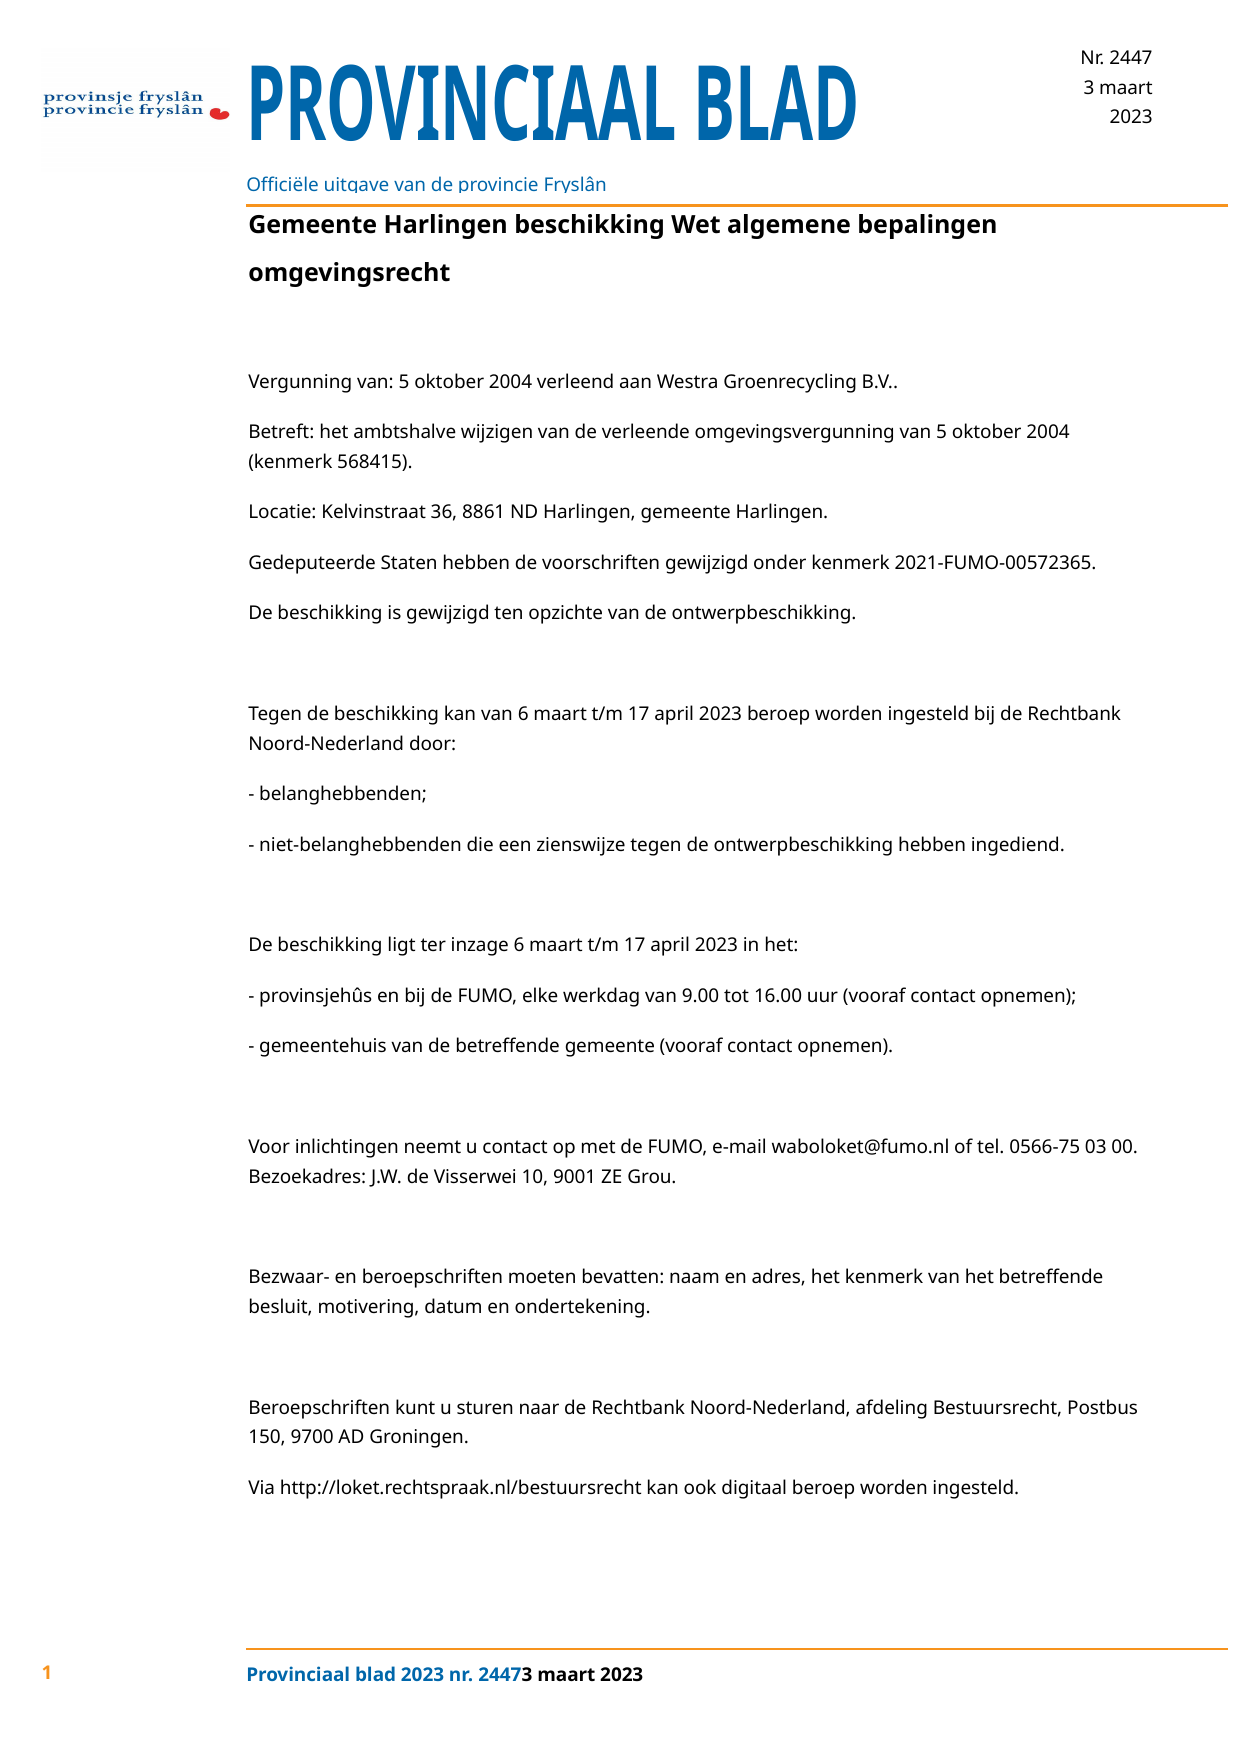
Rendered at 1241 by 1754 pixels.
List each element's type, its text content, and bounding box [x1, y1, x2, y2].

text Gemeente Harlingen beschikking Wet algemene bepalingen omgevingsrecht [248, 207, 1152, 288]
text Locatie: Kelvinstraat 36, 8861 ND Harlingen, gemeente Harlingen. [248, 499, 1152, 524]
text Gedeputeerde Staten hebben de voorschriften gewijzigd onder kenmerk 2021-FUMO-00572365. [248, 549, 1152, 575]
text - niet-belanghebbenden die een zienswijze tegen de ontwerpbeschikking hebben ingediend. [248, 831, 1152, 857]
text Voor inlichtingen neemt u contact op met de FUMO, e-mail waboloket@fumo.nl of tel. 0566-75 03 00. Bezoekadres: J.W. de Visserwei 10, 9001 ZE Grou. [248, 1133, 1152, 1189]
text Beroepschriften kunt u sturen naar de Rechtbank Noord-Nederland, afdeling Bestuursrecht, Postbus 150, 9700 AD Groningen. [248, 1394, 1152, 1449]
picture [41, 47, 231, 172]
text - gemeentehuis van de betreffende gemeente (vooraf contact opnemen). [248, 1032, 1152, 1058]
text - belanghebbenden; [248, 780, 1152, 806]
text Tegen de beschikking kan van 6 maart t/m 17 april 2023 beroep worden ingesteld bij de Rechtbank Noord-Nederland door: [248, 700, 1152, 756]
text De beschikking ligt ter inzage 6 maart t/m 17 april 2023 in het: [248, 932, 1152, 957]
text Vergunning van: 5 oktober 2004 verleend aan Westra Groenrecycling B.V.. [248, 368, 1152, 394]
text - provinsjehûs en bij de FUMO, elke werkdag van 9.00 tot 16.00 uur (vooraf contact opnemen); [248, 982, 1152, 1008]
text Via http://loket.rechtspraak.nl/bestuursrecht kan ook digitaal beroep worden ingesteld. [248, 1474, 1152, 1500]
text Bezwaar- en beroepschriften moeten bevatten: naam en adres, het kenmerk van het betreffende besluit, motivering, datum en ondertekening. [248, 1264, 1152, 1319]
text Betreft: het ambtshalve wijzigen van de verleende omgevingsvergunning van 5 oktober 2004 (kenmerk 568415). [248, 419, 1152, 474]
text De beschikking is gewijzigd ten opzichte van de ontwerpbeschikking. [248, 599, 1152, 625]
